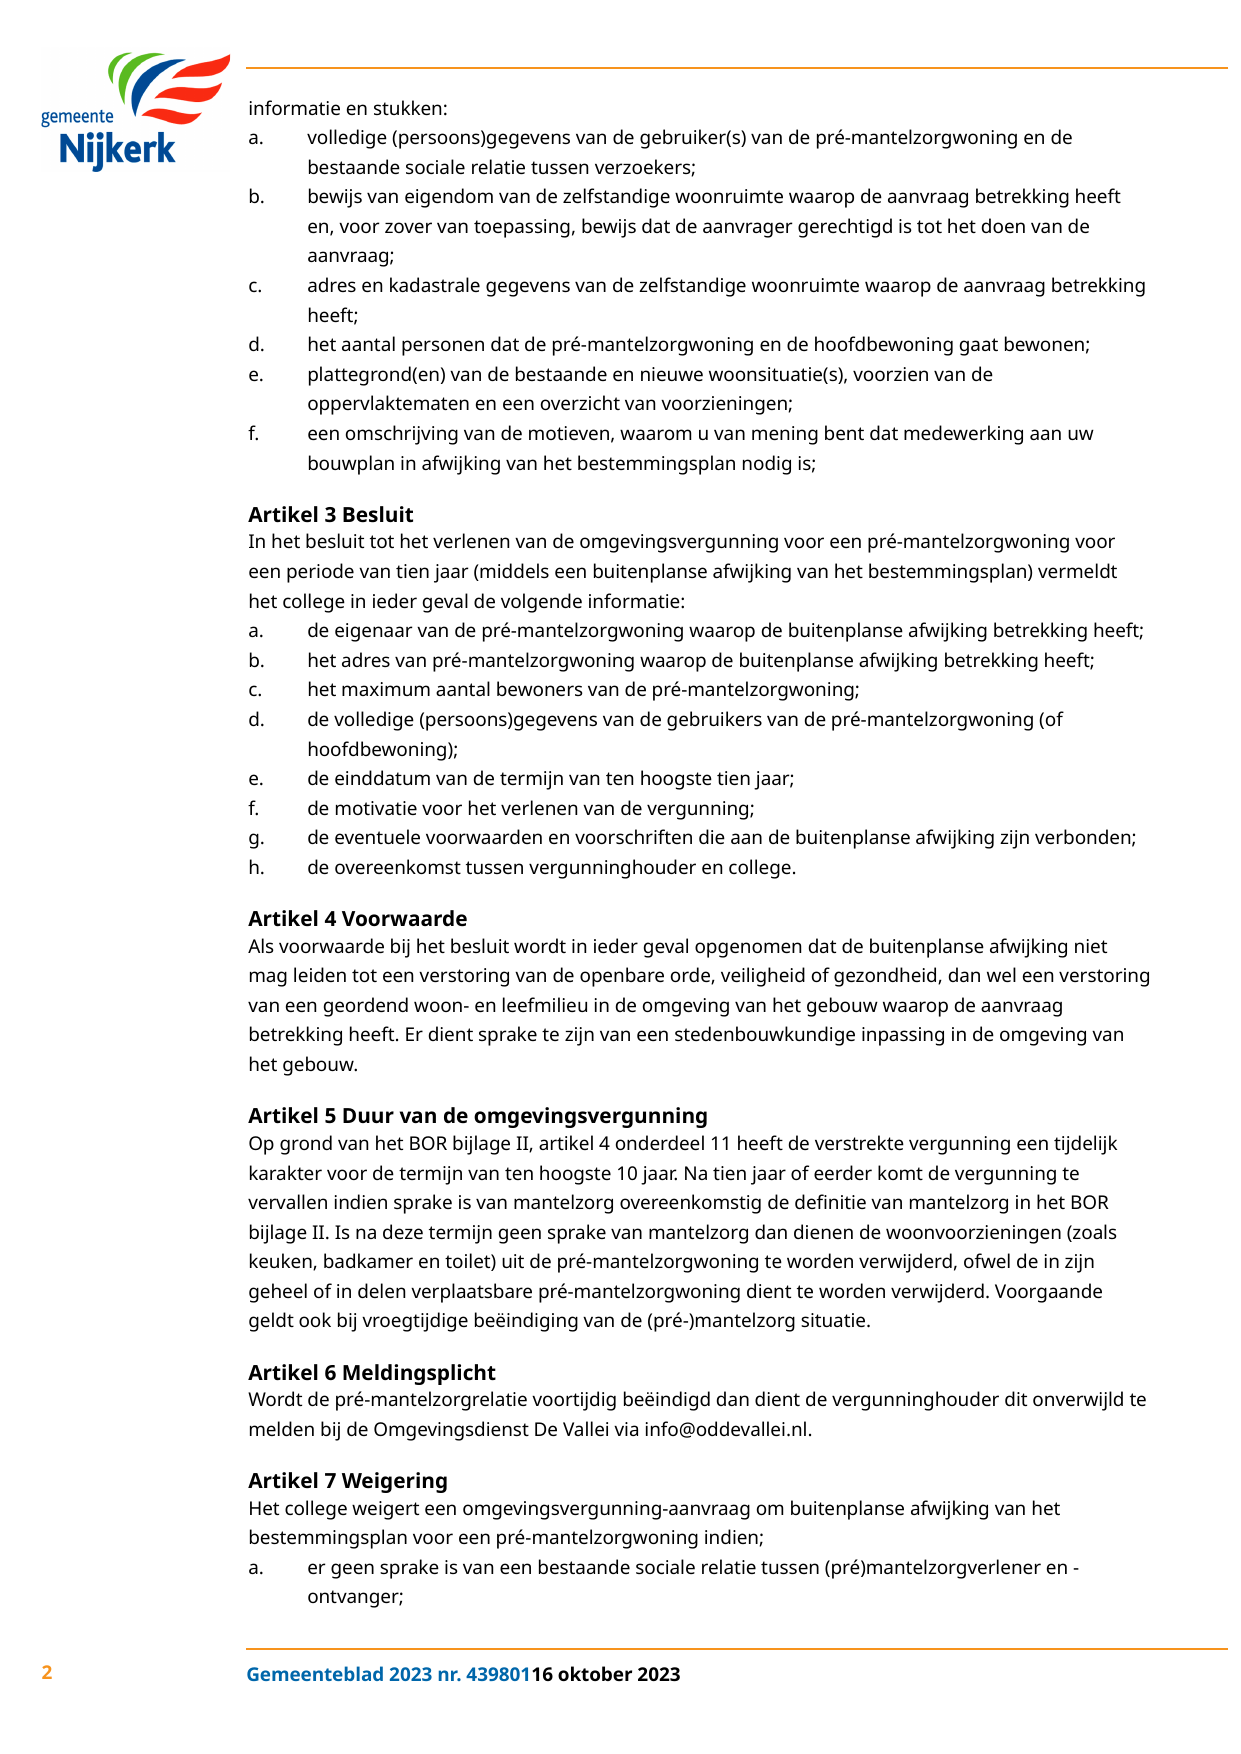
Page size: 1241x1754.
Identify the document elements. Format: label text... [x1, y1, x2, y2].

list het aantal personen dat de pré-mantelzorgwoning en de hoofdbewoning gaat bewonen; [248, 331, 1152, 357]
list de motivatie voor het verlenen van de vergunning; [248, 795, 1152, 821]
text Artikel 5 Duur van de omgevingsvergunning [248, 1102, 1152, 1130]
list bewijs van eigendom van de zelfstandige woonruimte waarop de aanvraag betrekking heeft en, voor zover van toepassing, bewijs dat de aanvrager gerechtigd is tot het doen van de aanvraag; [248, 183, 1152, 268]
text Artikel 7 Weigering [248, 1466, 1152, 1495]
text Artikel 6 Meldingsplicht [248, 1358, 1152, 1386]
list het adres van pré-mantelzorgwoning waarop de buitenplanse afwijking betrekking heeft; [248, 647, 1152, 673]
list volledige (persoons)gegevens van de gebruiker(s) van de pré-mantelzorgwoning en de bestaande sociale relatie tussen verzoekers; [248, 124, 1152, 180]
text Als voorwaarde bij het besluit wordt in ieder geval opgenomen dat de buitenplanse afwijking niet mag leiden tot een verstoring van de openbare orde, veiligheid of gezondheid, dan wel een verstoring van een geordend woon- en leefmilieu in de omgeving van het gebouw waarop de aanvraag betrekking heeft. Er dient sprake te zijn van een stedenbouwkundige inpassing in de omgeving van het gebouw. [248, 933, 1152, 1077]
list de eventuele voorwaarden en voorschriften die aan de buitenplanse afwijking zijn verbonden; [248, 824, 1152, 850]
list een omschrijving van de motieven, waarom u van mening bent dat medewerking aan uw bouwplan in afwijking van het bestemmingsplan nodig is; [248, 420, 1152, 476]
list de eigenaar van de pré-mantelzorgwoning waarop de buitenplanse afwijking betrekking heeft; [248, 617, 1152, 643]
text In het besluit tot het verlenen van de omgevingsvergunning voor een pré-mantelzorgwoning voor een periode van tien jaar (middels een buitenplanse afwijking van het bestemmingsplan) vermeldt het college in ieder geval de volgende informatie: [248, 529, 1152, 613]
text informatie en stukken: [248, 95, 1152, 121]
picture [41, 47, 231, 172]
text Op grond van het BOR bijlage II, artikel 4 onderdeel 11 heeft de verstrekte vergunning een tijdelijk karakter voor de termijn van ten hoogste 10 jaar. Na tien jaar of eerder komt de vergunning te vervallen indien sprake is van mantelzorg overeenkomstig de definitie van mantelzorg in het BOR bijlage II. Is na deze termijn geen sprake van mantelzorg dan dienen de woonvoorzieningen (zoals keuken, badkamer en toilet) uit de pré-mantelzorgwoning te worden verwijderd, ofwel de in zijn geheel of in delen verplaatsbare pré-mantelzorgwoning dient te worden verwijderd. Voorgaande geldt ook bij vroegtijdige beëindiging van de (pré-)mantelzorg situatie. [248, 1130, 1152, 1333]
list plattegrond(en) van de bestaande en nieuwe woonsituatie(s), voorzien van de oppervlaktematen en een overzicht van voorzieningen; [248, 361, 1152, 416]
list het maximum aantal bewoners van de pré-mantelzorgwoning; [248, 677, 1152, 702]
text Wordt de pré-mantelzorgrelatie voortijdig beëindigd dan dient de vergunninghouder dit onverwijld te melden bij de Omgevingsdienst De Vallei via info@oddevallei.nl. [248, 1386, 1152, 1442]
text Het college weigert een omgevingsvergunning-aanvraag om buitenplanse afwijking van het bestemmingsplan voor een pré-mantelzorgwoning indien; [248, 1495, 1152, 1550]
list adres en kadastrale gegevens van de zelfstandige woonruimte waarop de aanvraag betrekking heeft; [248, 272, 1152, 328]
text Artikel 3 Besluit [248, 500, 1152, 529]
list er geen sprake is van een bestaande sociale relatie tussen (pré)mantelzorgverlener en -ontvanger; [248, 1554, 1152, 1609]
list de overeenkomst tussen vergunninghouder en college. [248, 854, 1152, 880]
list de volledige (persoons)gegevens van de gebruikers van de pré-mantelzorgwoning (of hoofdbewoning); [248, 706, 1152, 761]
list de einddatum van de termijn van ten hoogste tien jaar; [248, 765, 1152, 791]
text Artikel 4 Voorwaarde [248, 904, 1152, 933]
